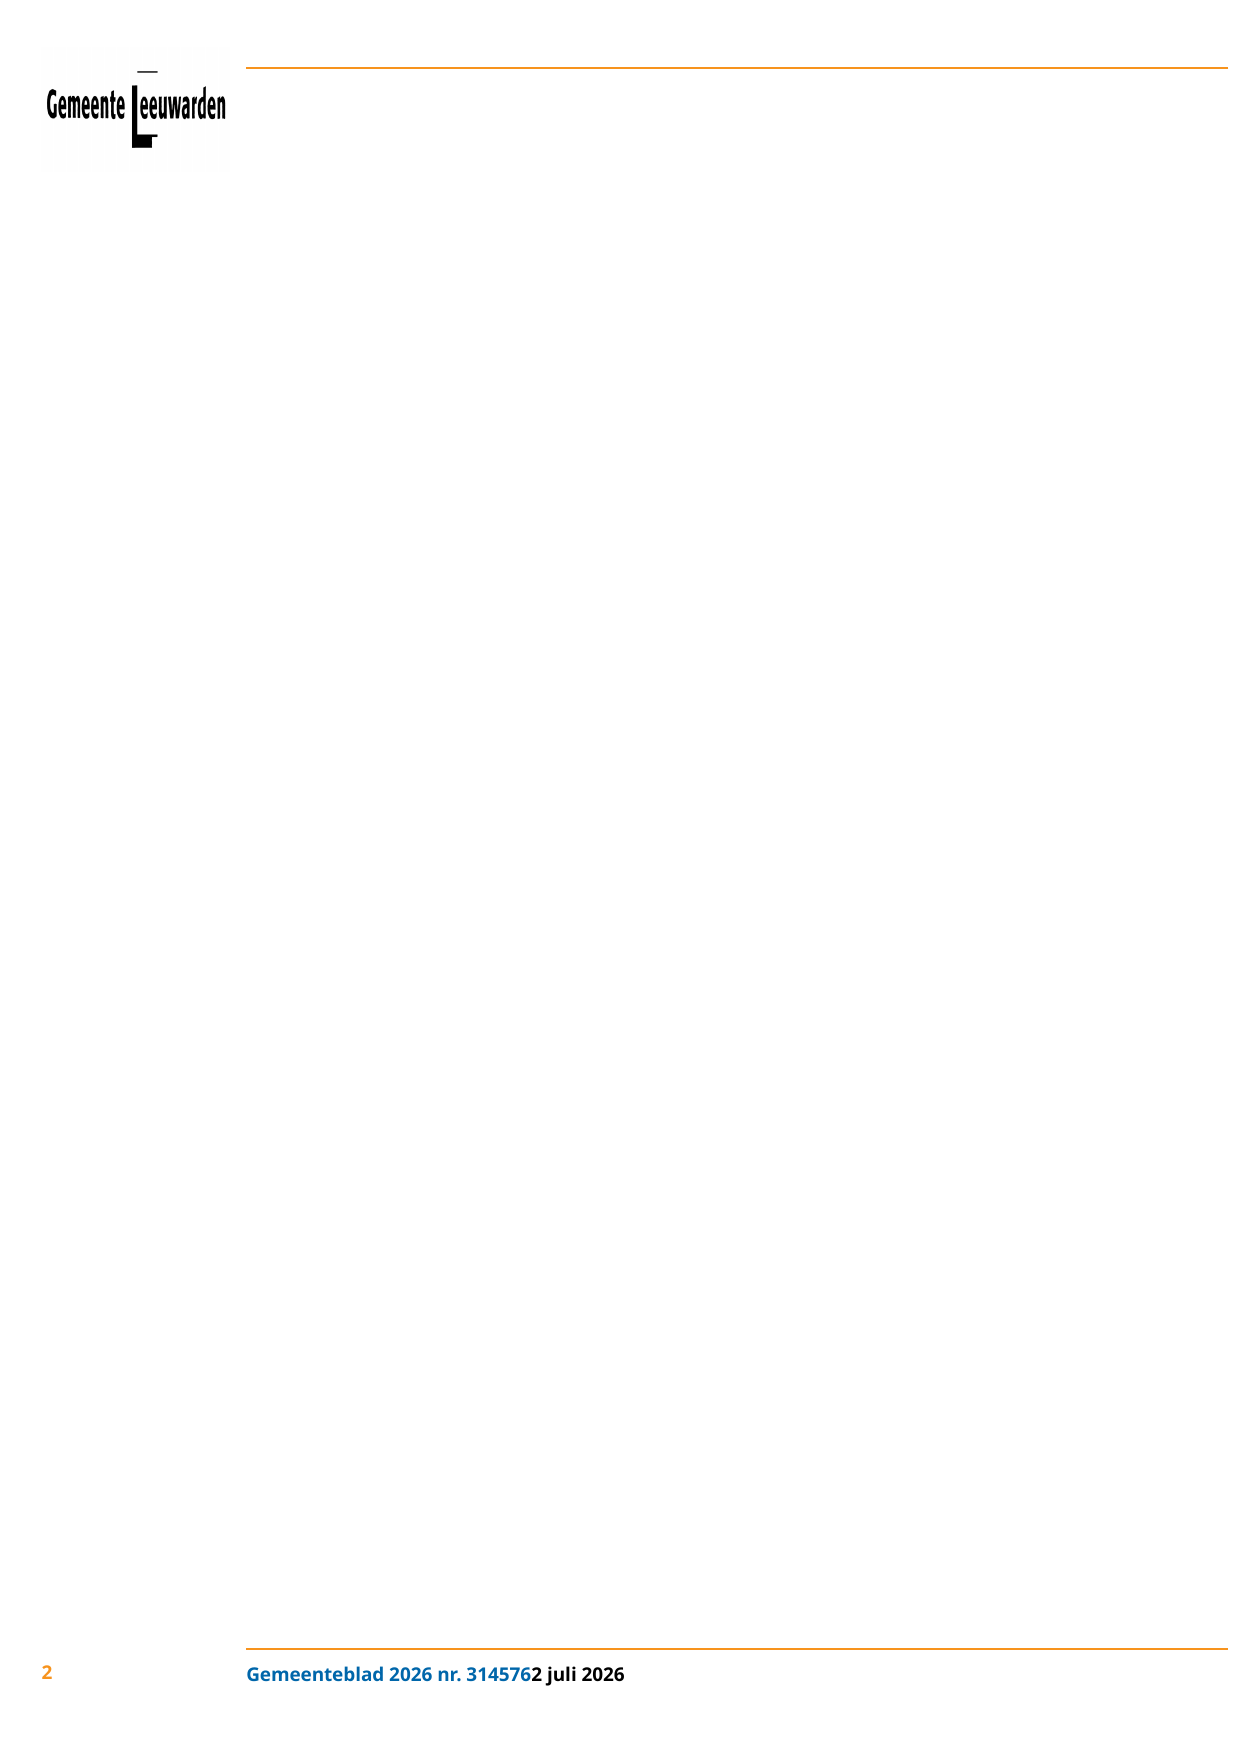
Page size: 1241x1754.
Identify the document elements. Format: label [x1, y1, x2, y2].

picture [41, 47, 231, 172]
